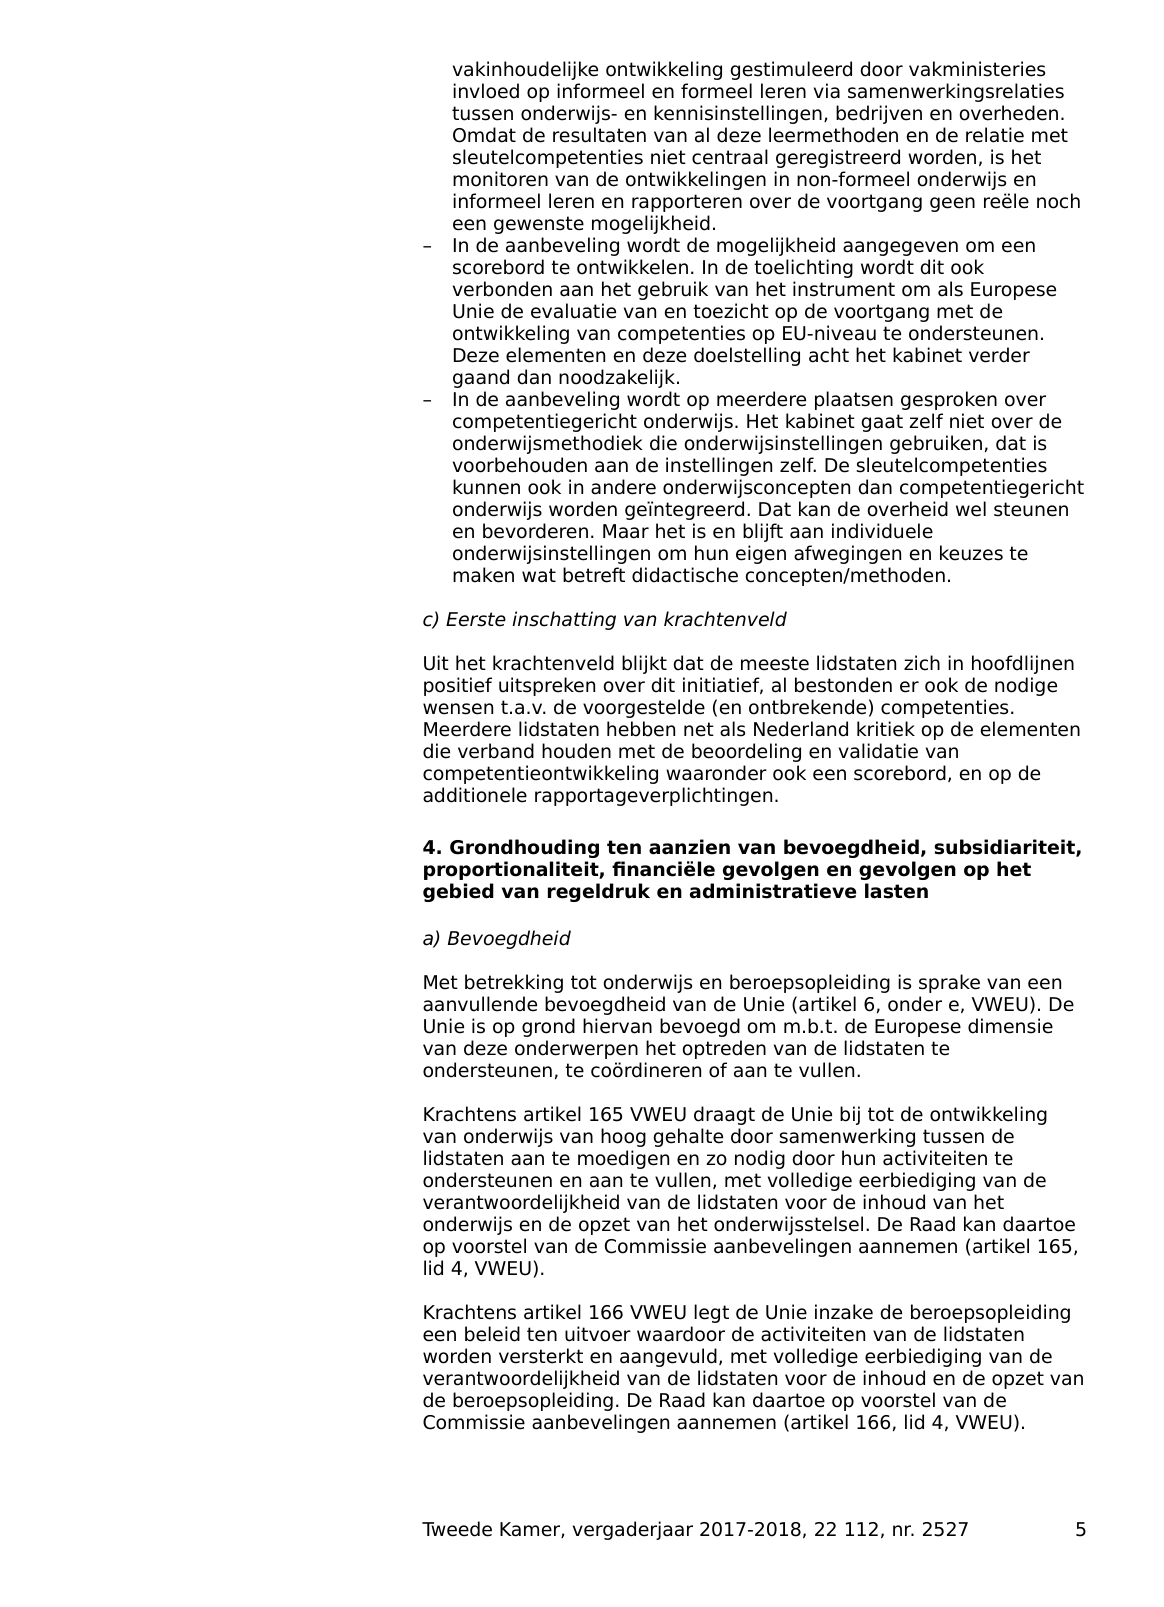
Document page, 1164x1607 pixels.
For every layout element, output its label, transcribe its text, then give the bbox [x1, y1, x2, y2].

text Krachtens artikel 166 VWEU legt de Unie inzake de beroepsopleiding een beleid ten uitvoer waardoor de activiteiten van de lidstaten worden versterkt en aangevuld, met volledige eerbiediging van de verantwoordelijkheid van de lidstaten voor de inhoud en de opzet van de beroepsopleiding. De Raad kan daartoe op voorstel van de Commissie aanbevelingen aannemen (artikel 166, lid 4, VWEU). [422, 1302, 1087, 1434]
subtitle c) Eerste inschatting van krachtenveld [422, 609, 1087, 631]
text – In de aanbeveling wordt de mogelijkheid aangegeven om een scorebord te ontwikkelen. In de toelichting wordt dit ook verbonden aan het gebruik van het instrument om als Europese Unie de evaluatie van en toezicht op de voortgang met de ontwikkeling van competenties op EU-niveau te ondersteunen. Deze elementen en deze doelstelling acht het kabinet verder gaand dan noodzakelijk. [422, 235, 1087, 389]
text Uit het krachtenveld blijkt dat de meeste lidstaten zich in hoofdlijnen positief uitspreken over dit initiatief, al bestonden er ook de nodige wensen t.a.v. de voorgestelde (en ontbrekende) competenties. Meerdere lidstaten hebben net als Nederland kritiek op de elementen die verband houden met de beoordeling en validatie van competentieontwikkeling waaronder ook een scorebord, en op de additionele rapportageverplichtingen. [422, 653, 1087, 807]
text Met betrekking tot onderwijs en beroepsopleiding is sprake van een aanvullende bevoegdheid van de Unie (artikel 6, onder e, VWEU). De Unie is op grond hiervan bevoegd om m.b.t. de Europese dimensie van deze onderwerpen het optreden van de lidstaten te ondersteunen, te coördineren of aan te vullen. [422, 972, 1087, 1082]
subtitle a) Bevoegdheid [422, 928, 1087, 950]
subtitle 4. Grondhouding ten aanzien van bevoegdheid, subsidiariteit, proportionaliteit, financiële gevolgen en gevolgen op het gebied van regeldruk en administratieve lasten [422, 837, 1087, 903]
text vakinhoudelijke ontwikkeling gestimuleerd door vakministeries invloed op informeel en formeel leren via samenwerkingsrelaties tussen onderwijs- en kennisinstellingen, bedrijven en overheden. Omdat de resultaten van al deze leermethoden en de relatie met sleutelcompetenties niet centraal geregistreerd worden, is het monitoren van de ontwikkelingen in non-formeel onderwijs en informeel leren en rapporteren over de voortgang geen reële noch een gewenste mogelijkheid. [422, 59, 1087, 235]
text – In de aanbeveling wordt op meerdere plaatsen gesproken over competentiegericht onderwijs. Het kabinet gaat zelf niet over de onderwijsmethodiek die onderwijsinstellingen gebruiken, dat is voorbehouden aan de instellingen zelf. De sleutelcompetenties kunnen ook in andere onderwijsconcepten dan competentiegericht onderwijs worden geïntegreerd. Dat kan de overheid wel steunen en bevorderen. Maar het is en blijft aan individuele onderwijsinstellingen om hun eigen afwegingen en keuzes te maken wat betreft didactische concepten/methoden. [422, 389, 1087, 587]
text Krachtens artikel 165 VWEU draagt de Unie bij tot de ontwikkeling van onderwijs van hoog gehalte door samenwerking tussen de lidstaten aan te moedigen en zo nodig door hun activiteiten te ondersteunen en aan te vullen, met volledige eerbiediging van de verantwoordelijkheid van de lidstaten voor de inhoud van het onderwijs en de opzet van het onderwijsstelsel. De Raad kan daartoe op voorstel van de Commissie aanbevelingen aannemen (artikel 165, lid 4, VWEU). [422, 1104, 1087, 1280]
